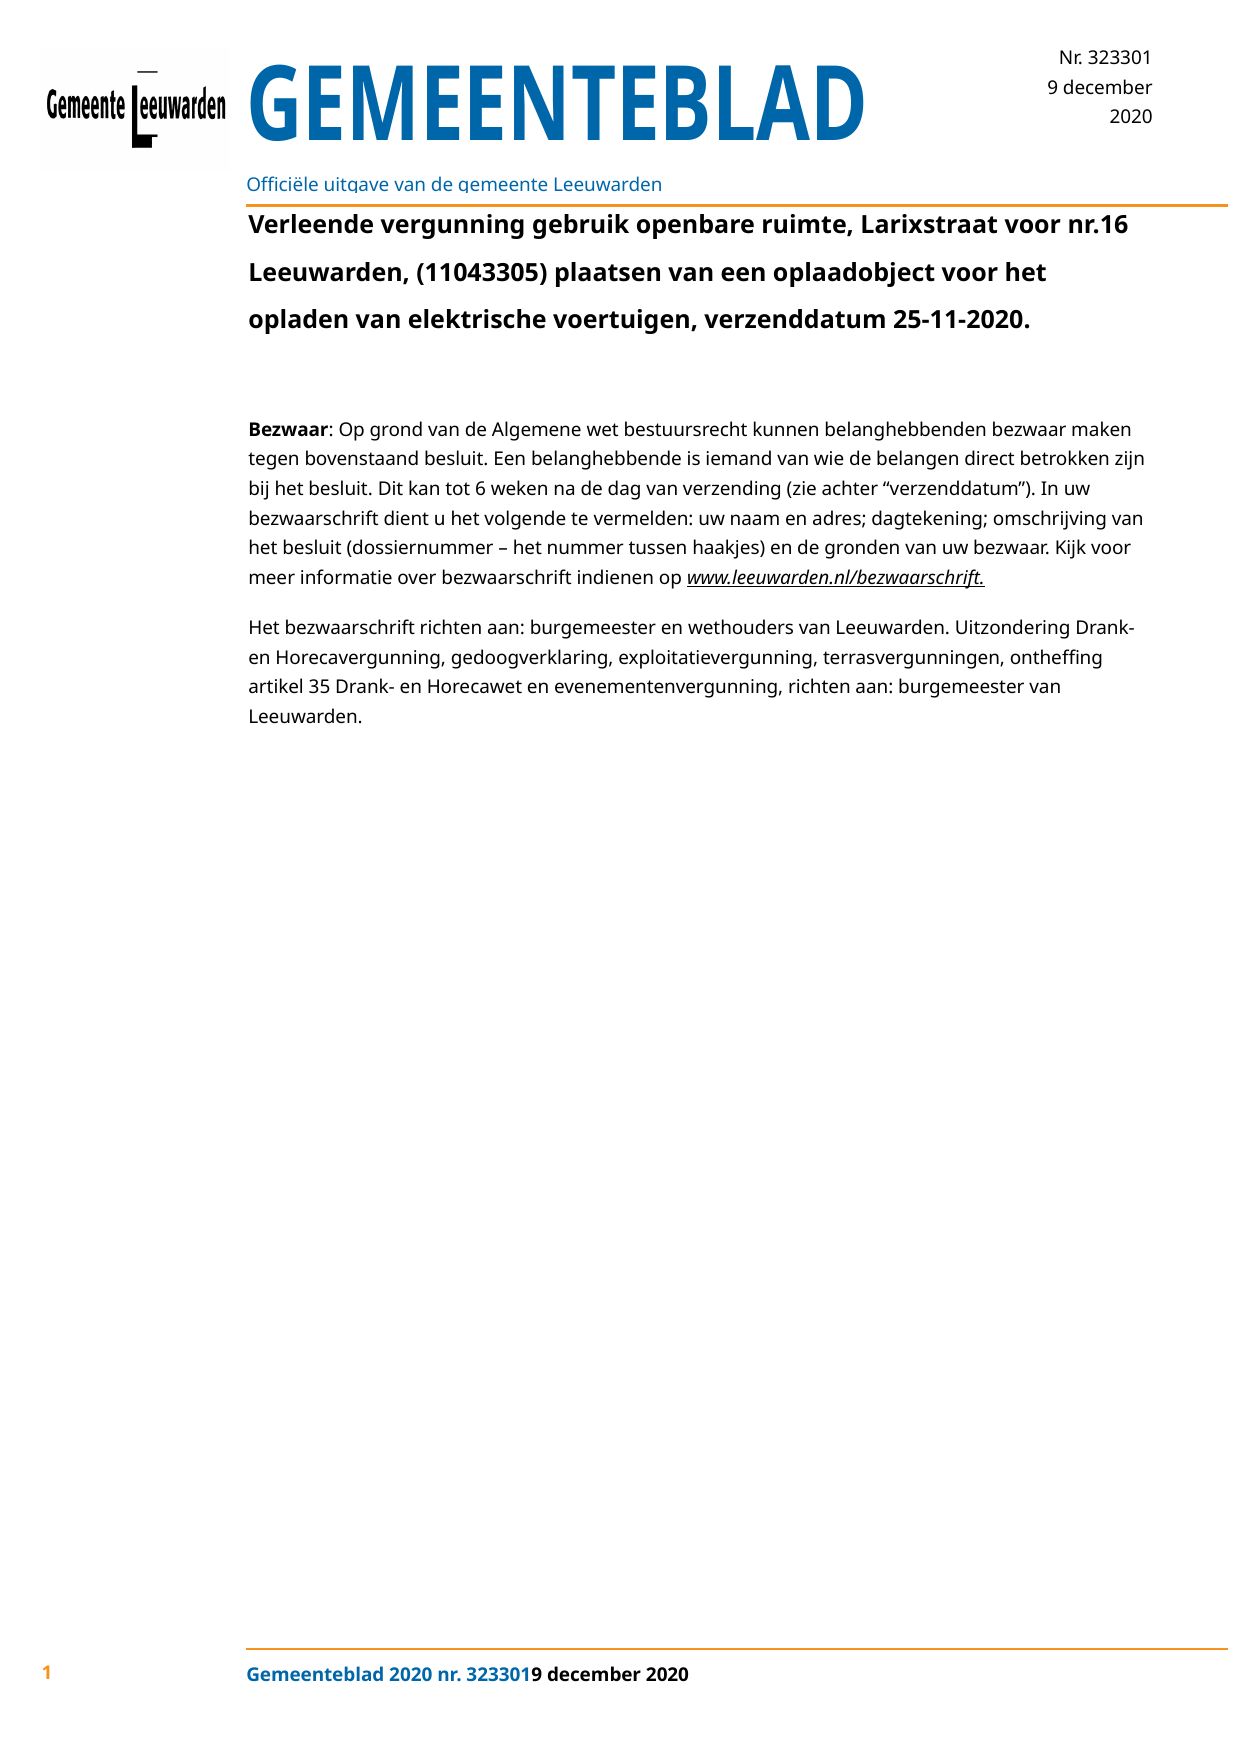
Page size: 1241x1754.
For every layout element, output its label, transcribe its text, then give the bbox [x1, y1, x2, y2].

text Bezwaar: Op grond van de Algemene wet bestuursrecht kunnen belanghebbenden bezwaar maken tegen bovenstaand besluit. Een belanghebbende is iemand van wie de belangen direct betrokken zijn bij het besluit. Dit kan tot 6 weken na de dag van verzending (zie achter “verzenddatum”). In uw bezwaarschrift dient u het volgende te vermelden: uw naam en adres; dagtekening; omschrijving van het besluit (dossiernummer – het nummer tussen haakjes) en de gronden van uw bezwaar. Kijk voor meer informatie over bezwaarschrift indienen op www.leeuwarden.nl/bezwaarschrift. [248, 416, 1152, 589]
picture [41, 47, 231, 172]
text Verleende vergunning gebruik openbare ruimte, Larixstraat voor nr.16 Leeuwarden, (11043305) plaatsen van een oplaadobject voor het opladen van elektrische voertuigen, verzenddatum 25-11-2020. [248, 207, 1152, 336]
text Het bezwaarschrift richten aan: burgemeester en wethouders van Leeuwarden. Uitzondering Drank- en Horecavergunning, gedoogverklaring, exploitatievergunning, terrasvergunningen, ontheffing artikel 35 Drank- en Horecawet en evenementenvergunning, richten aan: burgemeester van Leeuwarden. [248, 614, 1152, 729]
